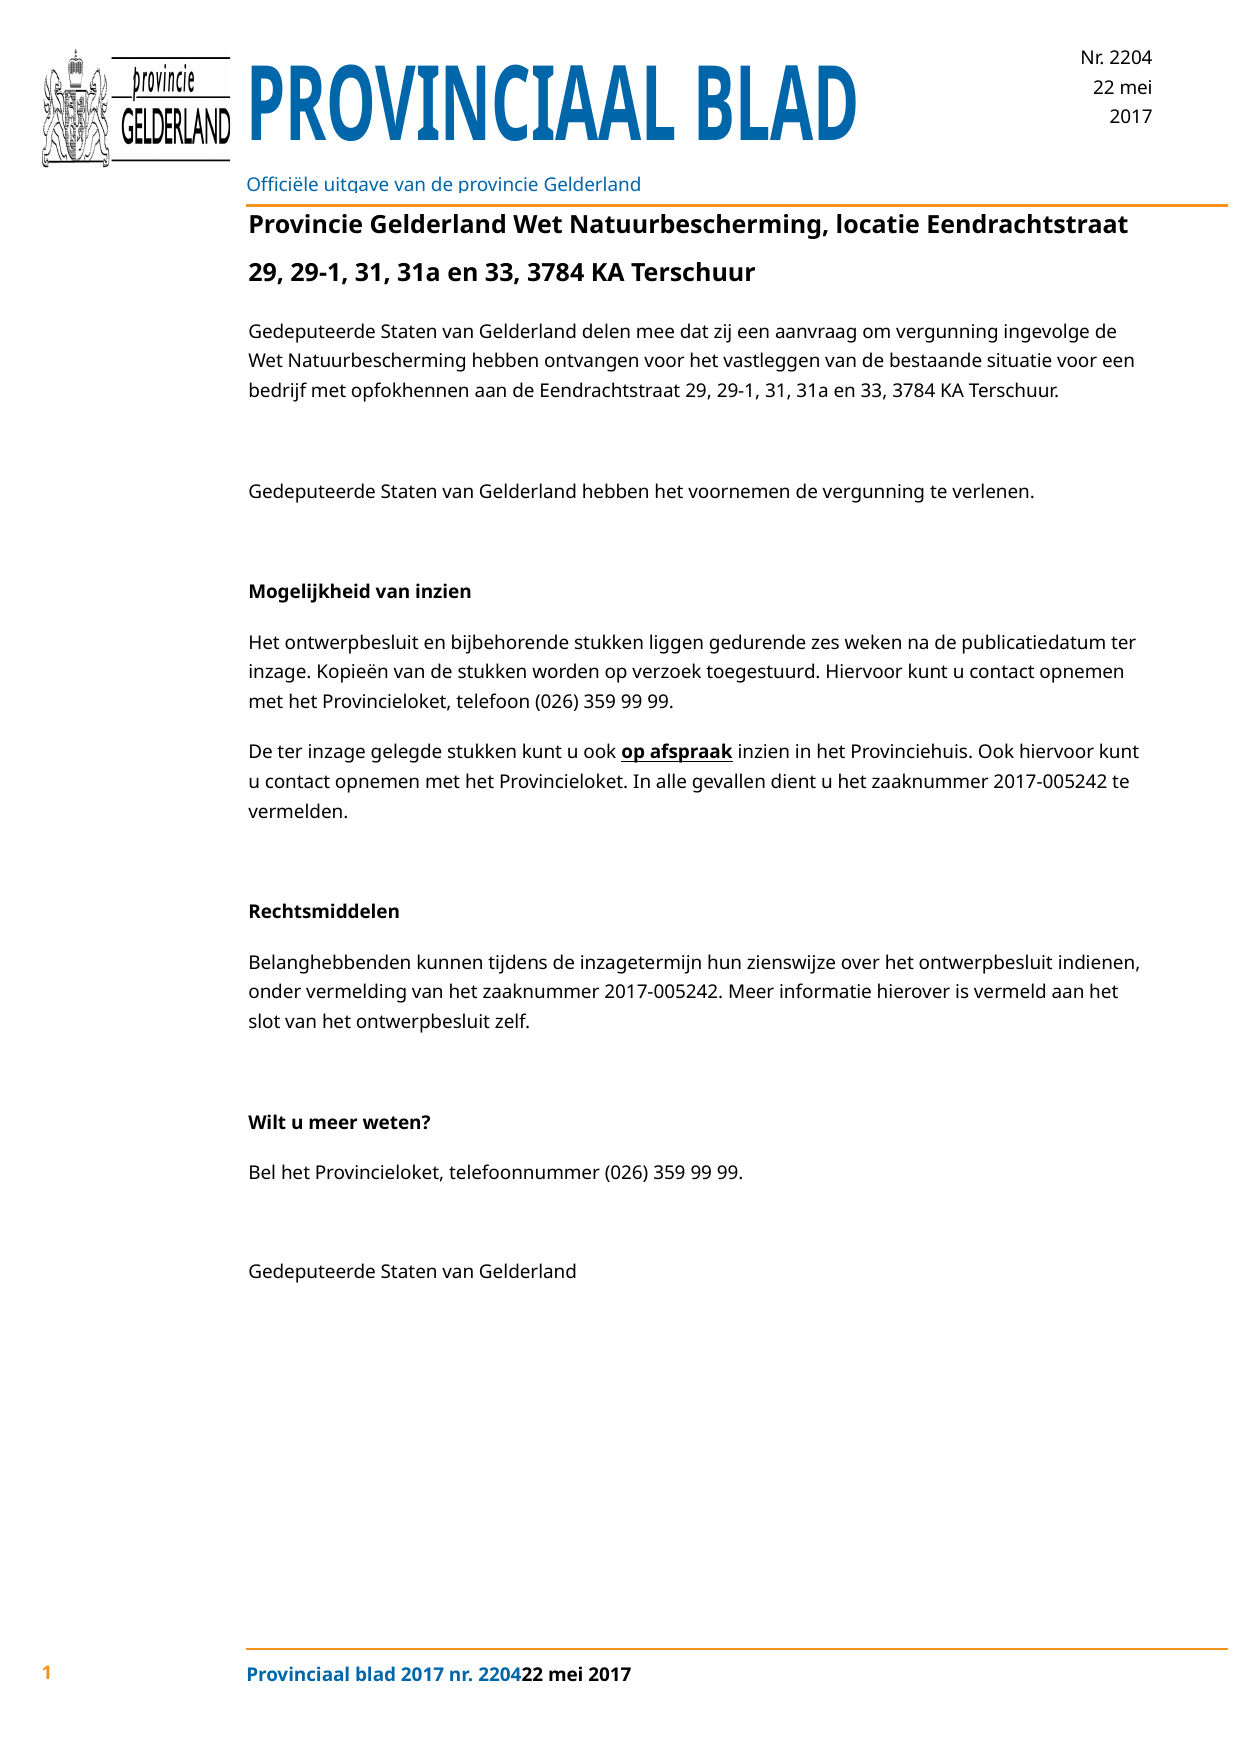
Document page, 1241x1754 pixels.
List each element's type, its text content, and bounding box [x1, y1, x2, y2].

text Het ontwerpbesluit en bijbehorende stukken liggen gedurende zes weken na de publicatiedatum ter inzage. Kopieën van de stukken worden op verzoek toegestuurd. Hiervoor kunt u contact opnemen met het Provincieloket, telefoon (026) 359 99 99. [248, 629, 1152, 714]
text Gedeputeerde Staten van Gelderland [248, 1258, 1152, 1283]
text Wilt u meer weten? [248, 1109, 1152, 1135]
text Belanghebbenden kunnen tijdens de inzagetermijn hun zienswijze over het ontwerpbesluit indienen, onder vermelding van het zaaknummer 2017-005242. Meer informatie hierover is vermeld aan het slot van het ontwerpbesluit zelf. [248, 949, 1152, 1034]
text Gedeputeerde Staten van Gelderland delen mee dat zij een aanvraag om vergunning ingevolge de Wet Natuurbescherming hebben ontvangen voor het vastleggen van de bestaande situatie voor een bedrijf met opfokhennen aan de Eendrachtstraat 29, 29-1, 31, 31a en 33, 3784 KA Terschuur. [248, 318, 1152, 403]
text Bel het Provincieloket, telefoonnummer (026) 359 99 99. [248, 1159, 1152, 1185]
text De ter inzage gelegde stukken kunt u ook op afspraak inzien in het Provinciehuis. Ook hiervoor kunt u contact opnemen met het Provincieloket. In alle gevallen dient u het zaaknummer 2017-005242 te vermelden. [248, 739, 1152, 824]
picture [41, 47, 231, 172]
text Rechtsmiddelen [248, 899, 1152, 924]
text Gedeputeerde Staten van Gelderland hebben het voornemen de vergunning te verlenen. [248, 478, 1152, 504]
text Provincie Gelderland Wet Natuurbescherming, locatie Eendrachtstraat 29, 29-1, 31, 31a en 33, 3784 KA Terschuur [248, 207, 1152, 288]
text Mogelijkheid van inzien [248, 579, 1152, 604]
